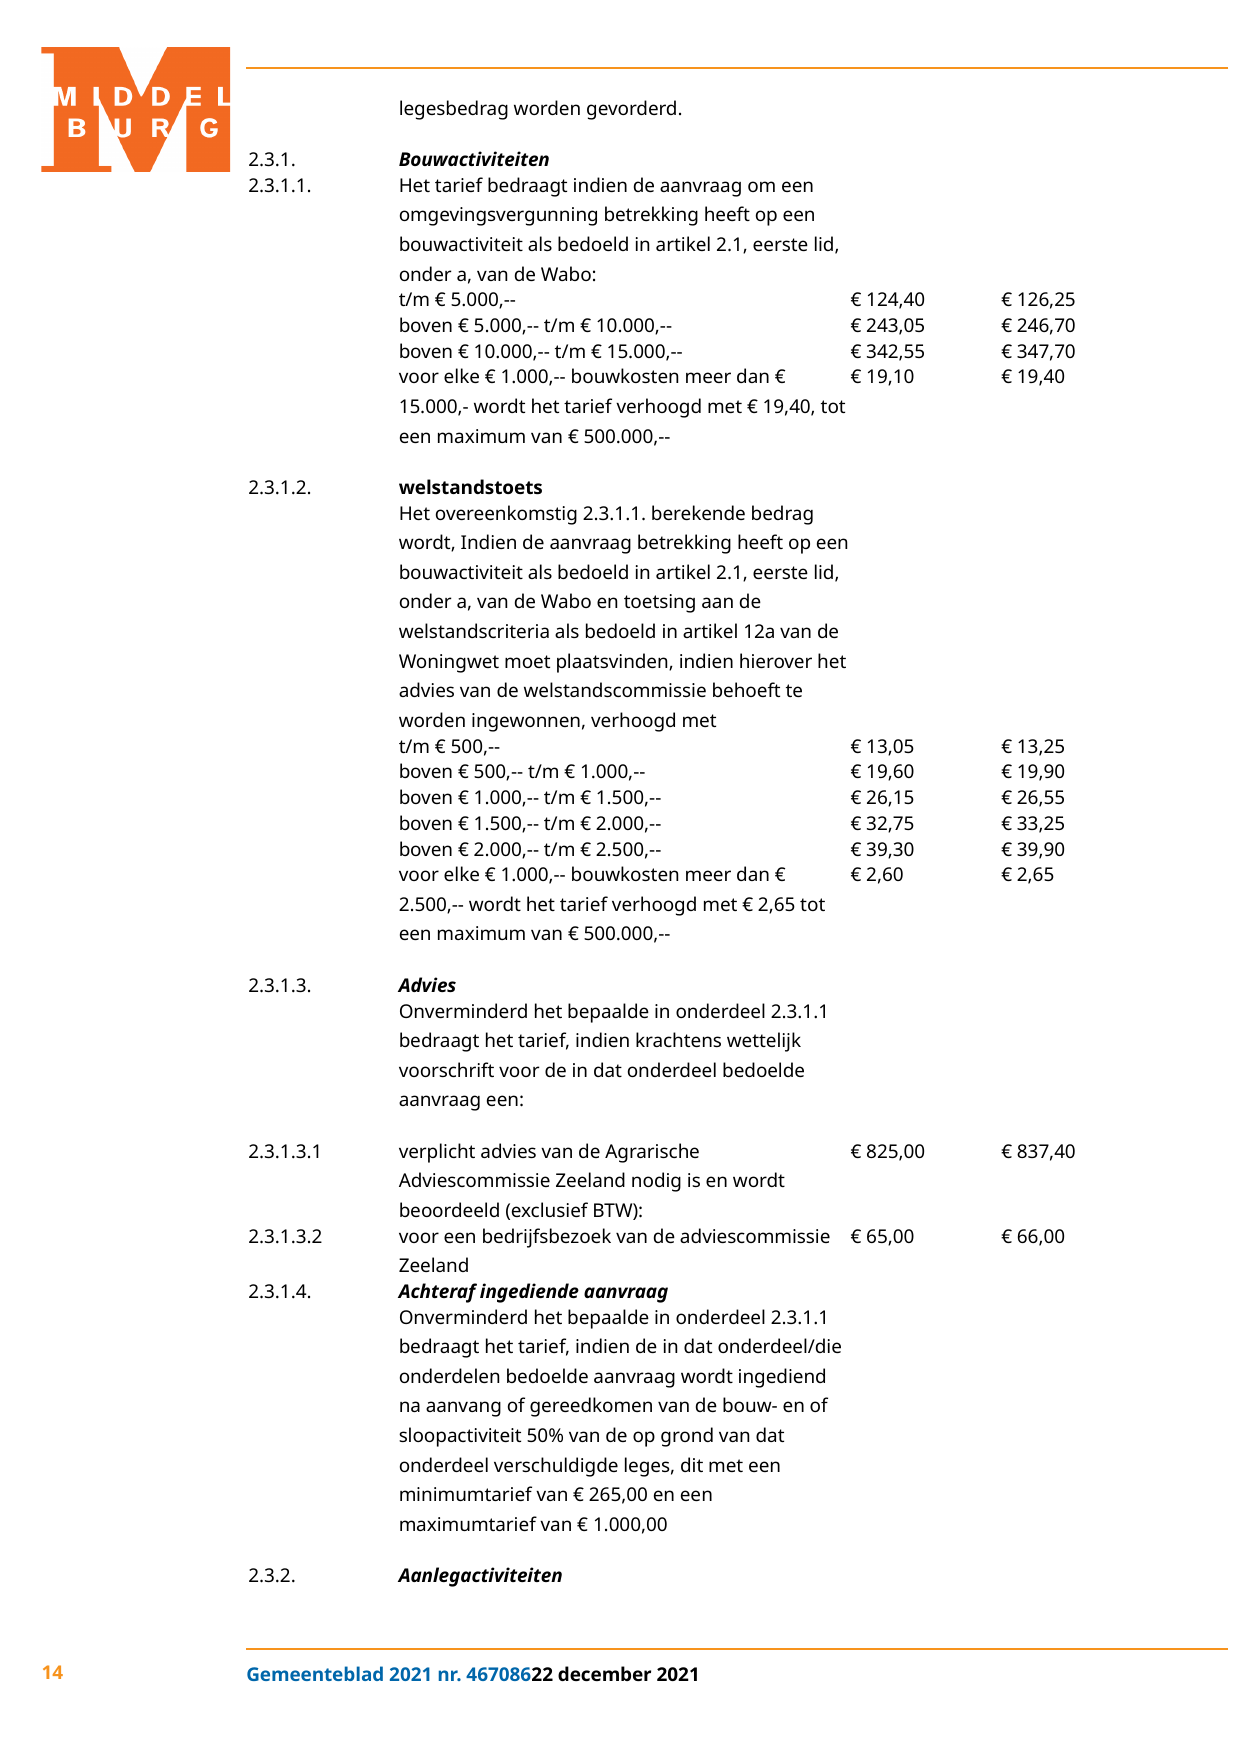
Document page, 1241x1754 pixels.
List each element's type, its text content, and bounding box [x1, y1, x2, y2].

table_cell [1001, 146, 1152, 172]
table_cell [399, 1537, 850, 1562]
table_cell € 26,55 [1001, 784, 1152, 810]
table_cell 2.3.1.2. [248, 474, 398, 500]
table_cell [248, 364, 398, 448]
table_cell boven € 2.000,-- t/m € 2.500,-- [399, 836, 850, 861]
table_cell Het overeenkomstig 2.3.1.1. berekende bedrag wordt, Indien de aanvraag betrekking heeft op een bouwactiviteit als bedoeld in artikel 2.1, eerste lid, onder a, van de Wabo en toetsing aan de welstandscriteria als bedoeld in artikel 12a van de Woningwet moet plaatsvinden, indien hierover het advies van de welstandscommissie behoeft te worden ingewonnen, verhoogd met [399, 500, 850, 733]
table_cell 2.3.1.3.2 [248, 1223, 398, 1278]
table_cell [399, 449, 850, 474]
table_cell [248, 121, 398, 146]
table_cell € 825,00 [850, 1138, 1001, 1223]
table_cell [248, 759, 398, 784]
table_cell boven € 1.000,-- t/m € 1.500,-- [399, 784, 850, 810]
table_cell [1001, 1563, 1152, 1588]
table_cell [1001, 172, 1152, 286]
table_cell [1001, 998, 1152, 1112]
table_cell [1001, 1278, 1152, 1304]
table_cell [1001, 946, 1152, 972]
table_cell [850, 972, 1001, 998]
picture [41, 47, 231, 172]
table_cell [850, 1112, 1001, 1138]
table_cell € 246,70 [1001, 312, 1152, 338]
table_cell [850, 1278, 1001, 1304]
table_cell [1001, 1304, 1152, 1537]
table_cell [248, 861, 398, 946]
table_cell [248, 836, 398, 861]
table_cell verplicht advies van de Agrarische Adviescommissie Zeeland nodig is en wordt beoordeeld (exclusief BTW): [399, 1138, 850, 1223]
table_cell [248, 784, 398, 810]
table_cell Het tarief bedraagt indien de aanvraag om een omgevingsvergunning betrekking heeft op een bouwactiviteit als bedoeld in artikel 2.1, eerste lid, onder a, van de Wabo: [399, 172, 850, 286]
table_cell [248, 946, 398, 972]
table_cell voor elke € 1.000,-- bouwkosten meer dan € 15.000,- wordt het tarief verhoogd met € 19,40, tot een maximum van € 500.000,-- [399, 364, 850, 448]
table_cell [248, 733, 398, 758]
table_cell 2.3.1.4. [248, 1278, 398, 1304]
table_cell Achteraf ingediende aanvraag [399, 1278, 850, 1304]
table_cell [850, 998, 1001, 1112]
table_cell [248, 1304, 398, 1537]
table_cell t/m € 5.000,-- [399, 286, 850, 312]
table_cell € 19,40 [1001, 364, 1152, 448]
table_cell € 66,00 [1001, 1223, 1152, 1278]
table_cell 2.3.1. [248, 146, 398, 172]
table_cell € 39,90 [1001, 836, 1152, 861]
table_cell 2.3.1.1. [248, 172, 398, 286]
table_cell [1001, 95, 1152, 121]
table_cell € 837,40 [1001, 1138, 1152, 1223]
table_cell [850, 146, 1001, 172]
table_cell voor elke € 1.000,-- bouwkosten meer dan € 2.500,-- wordt het tarief verhoogd met € 2,65 tot een maximum van € 500.000,-- [399, 861, 850, 946]
table_cell € 65,00 [850, 1223, 1001, 1278]
table_cell € 243,05 [850, 312, 1001, 338]
table_cell 2.3.1.3.1 [248, 1138, 398, 1223]
table_cell t/m € 500,-- [399, 733, 850, 758]
table_cell [850, 1563, 1001, 1588]
table_cell [850, 95, 1001, 121]
table_cell € 126,25 [1001, 286, 1152, 312]
table_cell boven € 1.500,-- t/m € 2.000,-- [399, 810, 850, 836]
table_cell [1001, 1112, 1152, 1138]
table_cell € 32,75 [850, 810, 1001, 836]
table_cell 2.3.2. [248, 1563, 398, 1588]
table_cell [248, 286, 398, 312]
table_cell Onverminderd het bepaalde in onderdeel 2.3.1.1 bedraagt het tarief, indien de in dat onderdeel/die onderdelen bedoelde aanvraag wordt ingediend na aanvang of gereedkomen van de bouw- en of sloopactiviteit 50% van de op grond van dat onderdeel verschuldigde leges, dit met een minimumtarief van € 265,00 en een maximumtarief van € 1.000,00 [399, 1304, 850, 1537]
table_cell [248, 1537, 398, 1562]
table_cell € 347,70 [1001, 338, 1152, 364]
table_cell € 2,60 [850, 861, 1001, 946]
table_cell [1001, 500, 1152, 733]
table_cell [850, 946, 1001, 972]
table_cell € 19,90 [1001, 759, 1152, 784]
table_cell [850, 121, 1001, 146]
table_cell legesbedrag worden gevorderd. [399, 95, 850, 121]
table_cell € 33,25 [1001, 810, 1152, 836]
table_cell Advies [399, 972, 850, 998]
table_cell [850, 474, 1001, 500]
table_cell € 19,10 [850, 364, 1001, 448]
table_cell welstandstoets [399, 474, 850, 500]
table_cell [248, 338, 398, 364]
table_cell [399, 121, 850, 146]
table_cell € 39,30 [850, 836, 1001, 861]
table_cell Bouwactiviteiten [399, 146, 850, 172]
table_cell Onverminderd het bepaalde in onderdeel 2.3.1.1 bedraagt het tarief, indien krachtens wettelijk voorschrift voor de in dat onderdeel bedoelde aanvraag een: [399, 998, 850, 1112]
table_cell [399, 946, 850, 972]
table_cell € 26,15 [850, 784, 1001, 810]
table_cell [1001, 449, 1152, 474]
table_cell [850, 449, 1001, 474]
table_cell [248, 1112, 398, 1138]
table_cell [1001, 121, 1152, 146]
table_cell [1001, 972, 1152, 998]
table_cell [850, 172, 1001, 286]
table_cell [248, 500, 398, 733]
table_cell [850, 1304, 1001, 1537]
table_cell [248, 810, 398, 836]
table_cell boven € 500,-- t/m € 1.000,-- [399, 759, 850, 784]
table_cell [399, 1112, 850, 1138]
table_cell € 13,05 [850, 733, 1001, 758]
table_cell € 124,40 [850, 286, 1001, 312]
table_cell 2.3.1.3. [248, 972, 398, 998]
table_cell [248, 449, 398, 474]
table_cell € 2,65 [1001, 861, 1152, 946]
table_cell Aanlegactiviteiten [399, 1563, 850, 1588]
table_cell € 13,25 [1001, 733, 1152, 758]
table_cell [1001, 474, 1152, 500]
table_cell [248, 312, 398, 338]
table_cell [1001, 1537, 1152, 1562]
table_cell [248, 95, 398, 121]
table_cell [248, 998, 398, 1112]
table_cell [850, 500, 1001, 733]
table_cell € 19,60 [850, 759, 1001, 784]
table_cell € 342,55 [850, 338, 1001, 364]
table_cell boven € 5.000,-- t/m € 10.000,-- [399, 312, 850, 338]
table_cell voor een bedrijfsbezoek van de adviescommissie Zeeland [399, 1223, 850, 1278]
table_cell boven € 10.000,-- t/m € 15.000,-- [399, 338, 850, 364]
table_cell [850, 1537, 1001, 1562]
